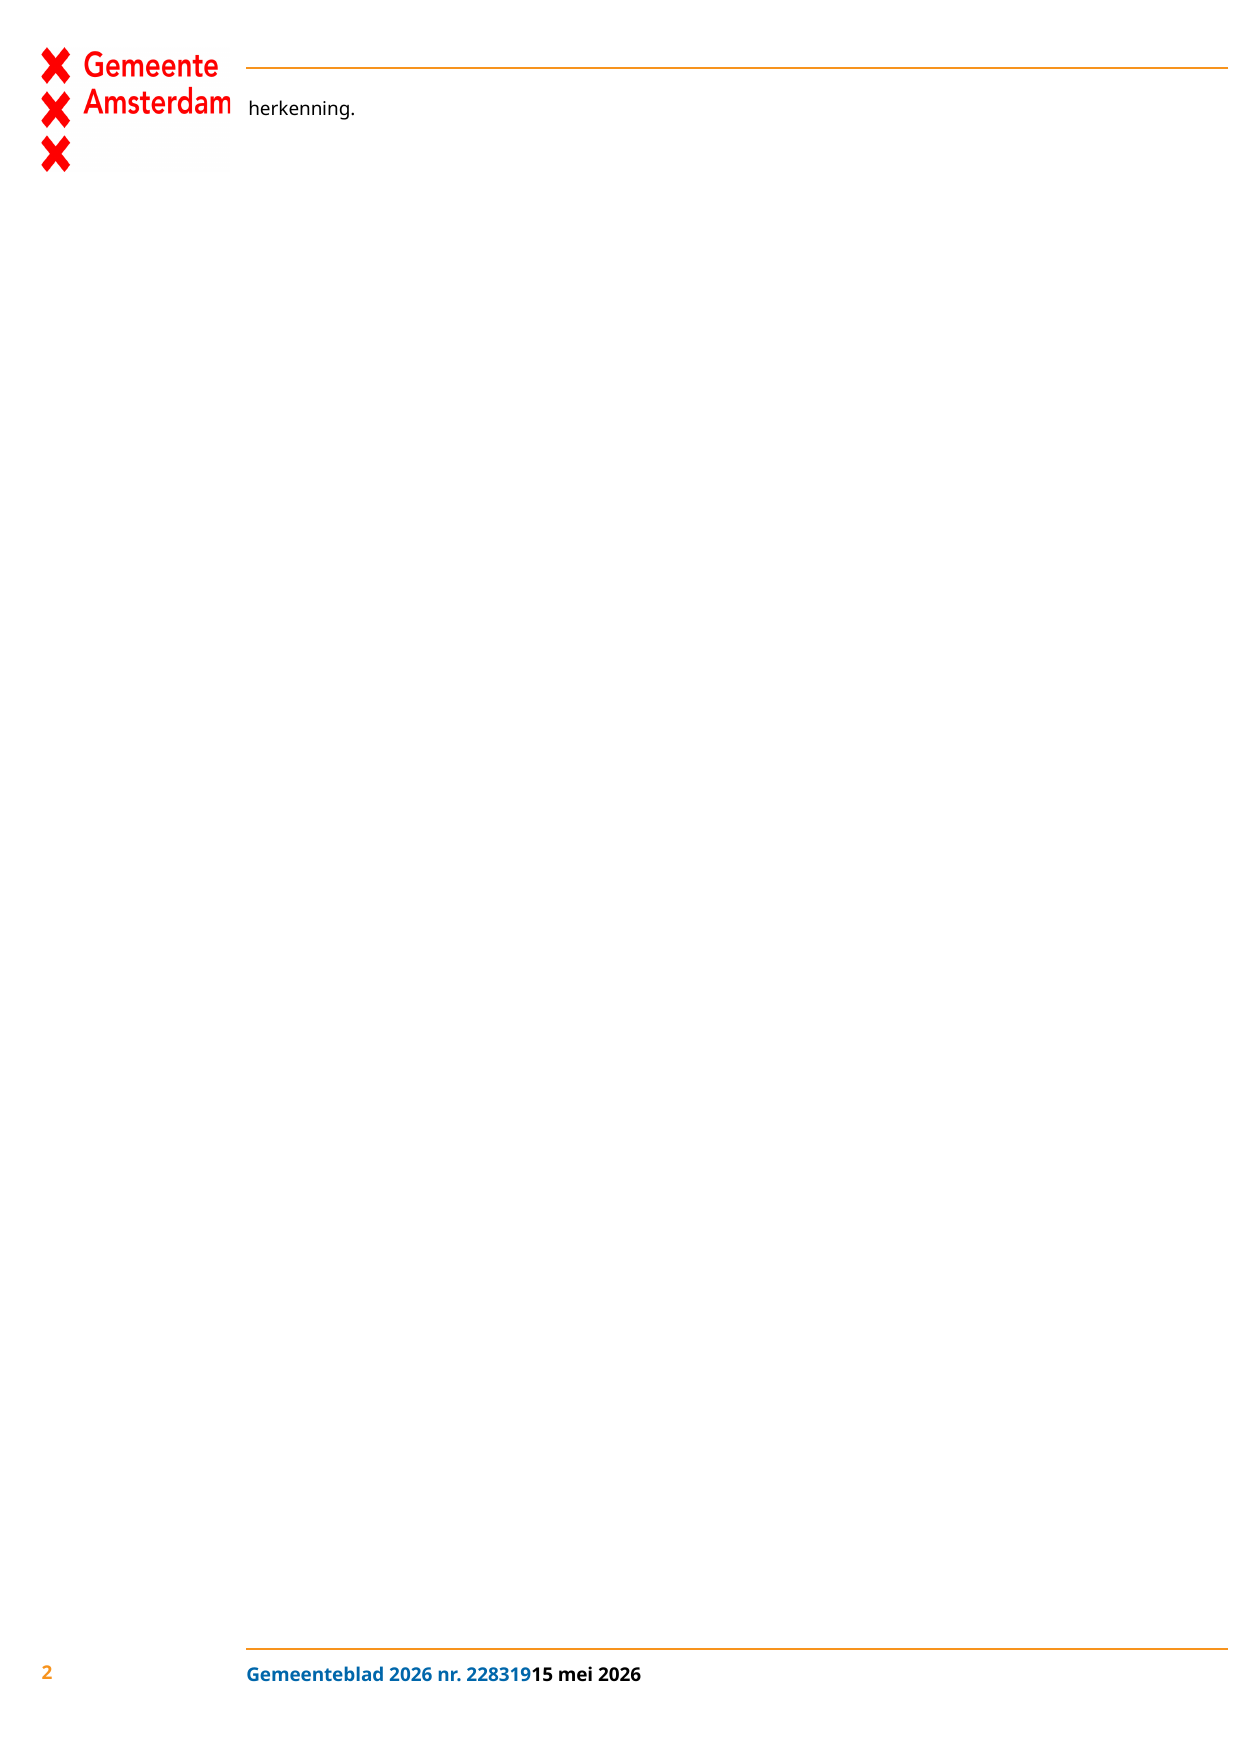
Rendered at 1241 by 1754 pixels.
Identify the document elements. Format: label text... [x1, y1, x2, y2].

picture [41, 47, 231, 172]
text herkenning. [248, 95, 1152, 121]
